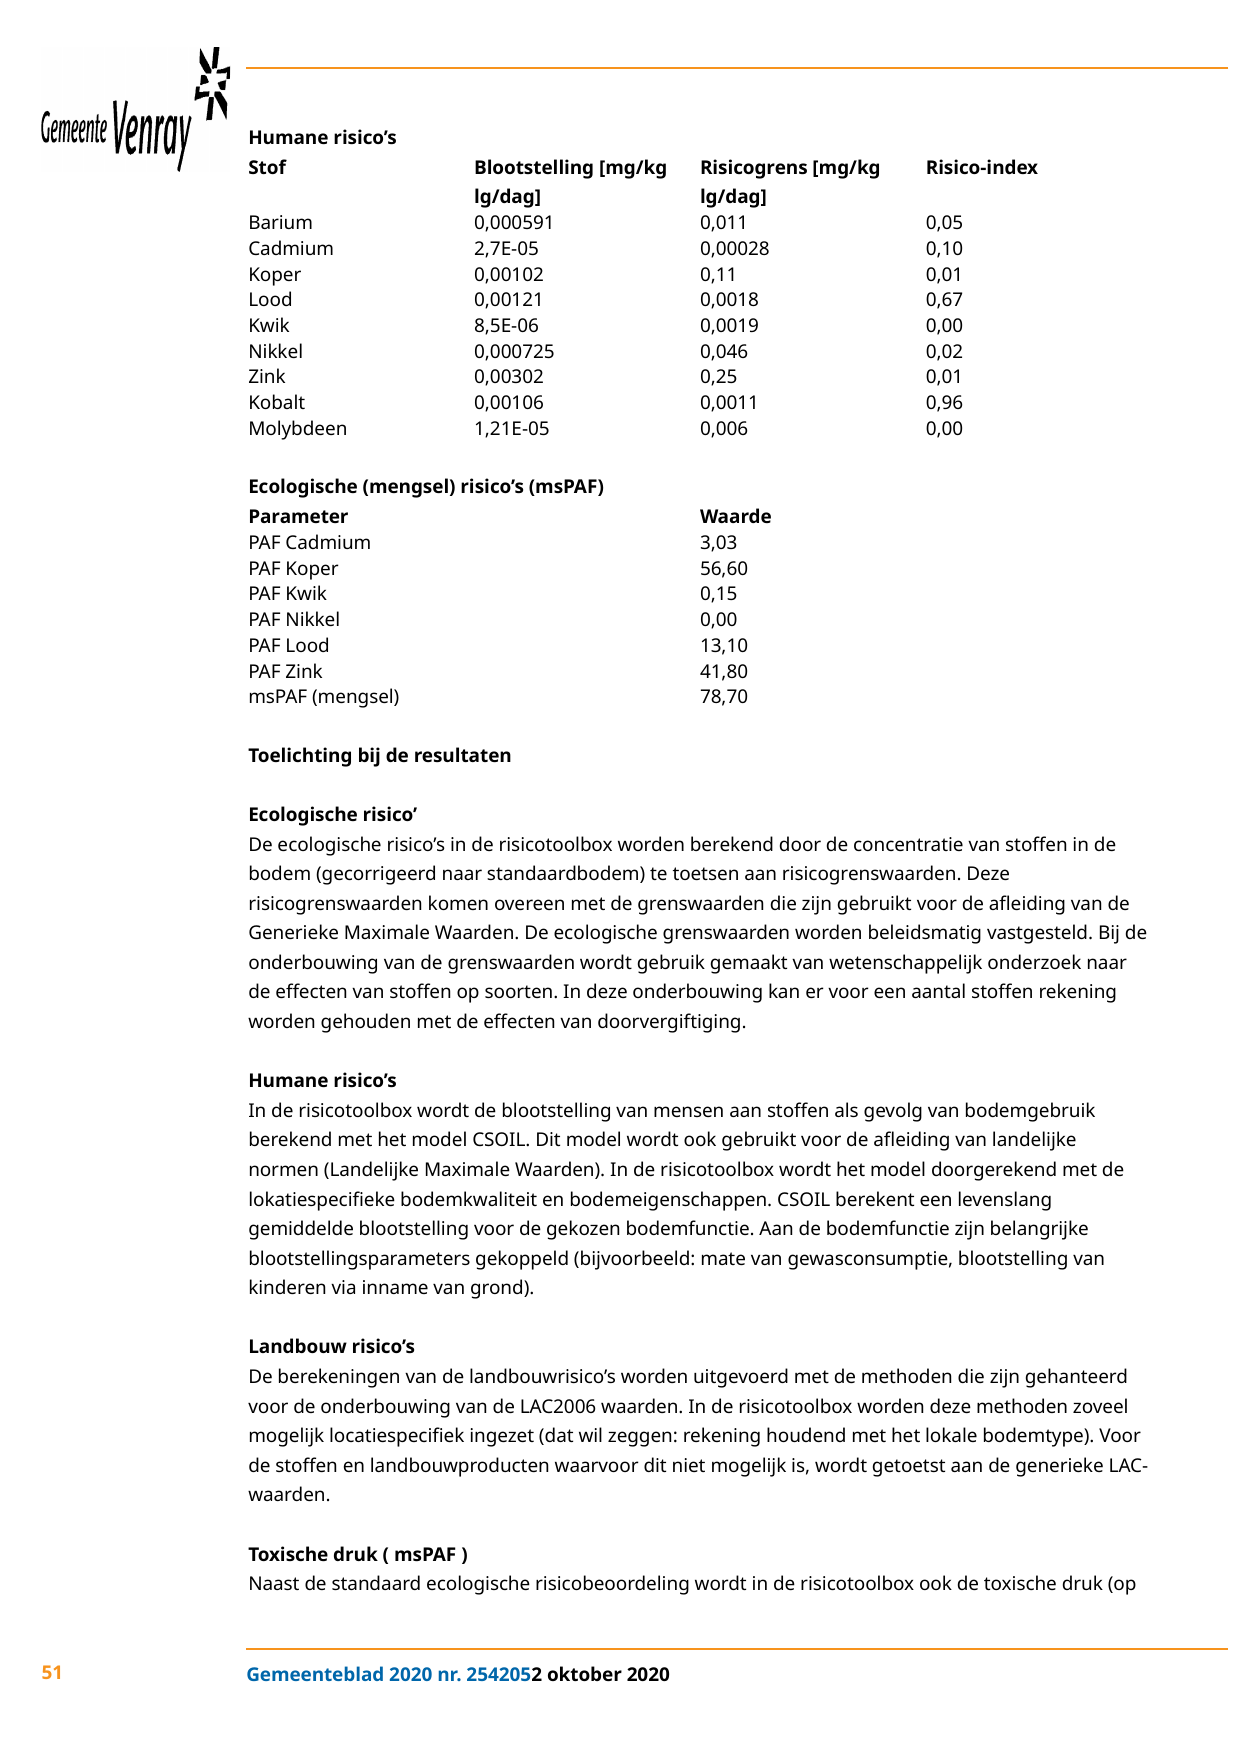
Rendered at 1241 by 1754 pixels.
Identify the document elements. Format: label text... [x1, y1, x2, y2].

table_cell 0,96 [926, 390, 1152, 415]
text Humane risico’s [248, 124, 1152, 150]
table_cell 0,25 [700, 364, 926, 389]
table_cell 0,01 [926, 364, 1152, 389]
table_cell PAF Lood [248, 632, 700, 658]
table_cell Cadmium [248, 235, 474, 261]
table_cell PAF Koper [248, 555, 700, 581]
text Naast de standaard ecologische risicobeoordeling wordt in de risicotoolbox ook de toxische druk (op [248, 1570, 1152, 1596]
table_cell 0,0011 [700, 390, 926, 415]
table_cell 8,5E-06 [474, 312, 700, 338]
table_cell PAF Cadmium [248, 529, 700, 555]
table_cell 0,011 [700, 209, 926, 235]
table_cell 0,000725 [474, 338, 700, 364]
table_header Risicogrens [mg/kg lg/dag] [700, 154, 926, 209]
table_cell 0,15 [700, 581, 1152, 606]
table_cell 0,00102 [474, 261, 700, 287]
table_cell PAF Kwik [248, 581, 700, 606]
table_cell 0,00 [926, 312, 1152, 338]
table_header Waarde [700, 504, 1152, 529]
table_cell 0,67 [926, 287, 1152, 312]
table_cell 13,10 [700, 632, 1152, 658]
table_cell Molybdeen [248, 415, 474, 441]
text De ecologische risico’s in de risicotoolbox worden berekend door de concentratie van stoffen in de bodem (gecorrigeerd naar standaardbodem) te toetsen aan risicogrenswaarden. Deze risicogrenswaarden komen overeen met de grenswaarden die zijn gebruikt voor de afleiding van de Generieke Maximale Waarden. De ecologische grenswaarden worden beleidsmatig vastgesteld. Bij de onderbouwing van de grenswaarden wordt gebruik gemaakt van wetenschappelijk onderzoek naar de effecten van stoffen op soorten. In deze onderbouwing kan er voor een aantal stoffen rekening worden gehouden met de effecten van doorvergiftiging. [248, 831, 1152, 1034]
table_cell PAF Zink [248, 658, 700, 683]
table_cell 0,02 [926, 338, 1152, 364]
text Ecologische (mengsel) risico’s (msPAF) [248, 474, 1152, 499]
table_cell 0,00302 [474, 364, 700, 389]
text De berekeningen van de landbouwrisico’s worden uitgevoerd met de methoden die zijn gehanteerd voor de onderbouwing van de LAC2006 waarden. In de risicotoolbox worden deze methoden zoveel mogelijk locatiespecifiek ingezet (dat wil zeggen: rekening houdend met het lokale bodemtype). Voor de stoffen en landbouwproducten waarvoor dit niet mogelijk is, wordt getoetst aan de generieke LAC-waarden. [248, 1363, 1152, 1507]
table_cell 3,03 [700, 529, 1152, 555]
table_header Stof [248, 154, 474, 209]
table_header Parameter [248, 504, 700, 529]
table_cell 0,00106 [474, 390, 700, 415]
table_cell Nikkel [248, 338, 474, 364]
table_cell Kwik [248, 312, 474, 338]
table_cell 2,7E-05 [474, 235, 700, 261]
table_cell 0,01 [926, 261, 1152, 287]
table_cell 78,70 [700, 684, 1152, 709]
table_cell PAF Nikkel [248, 606, 700, 632]
picture [41, 47, 231, 172]
table_cell Kobalt [248, 390, 474, 415]
table_header Blootstelling [mg/kg lg/dag] [474, 154, 700, 209]
table_cell 1,21E-05 [474, 415, 700, 441]
table_cell 0,0019 [700, 312, 926, 338]
table_cell Lood [248, 287, 474, 312]
table_cell 0,006 [700, 415, 926, 441]
table_header Risico-index [926, 154, 1152, 209]
table_cell 0,11 [700, 261, 926, 287]
table_cell 0,00 [926, 415, 1152, 441]
table_cell Barium [248, 209, 474, 235]
table_cell 56,60 [700, 555, 1152, 581]
table_cell 0,00 [700, 606, 1152, 632]
table_cell 0,0018 [700, 287, 926, 312]
table_cell 0,05 [926, 209, 1152, 235]
table_cell msPAF (mengsel) [248, 684, 700, 709]
text In de risicotoolbox wordt de blootstelling van mensen aan stoffen als gevolg van bodemgebruik berekend met het model CSOIL. Dit model wordt ook gebruikt voor de afleiding van landelijke normen (Landelijke Maximale Waarden). In de risicotoolbox wordt het model doorgerekend met de lokatiespecifieke bodemkwaliteit en bodemeigenschappen. CSOIL berekent een levenslang gemiddelde blootstelling voor de gekozen bodemfunctie. Aan de bodemfunctie zijn belangrijke blootstellingsparameters gekoppeld (bijvoorbeeld: mate van gewasconsumptie, blootstelling van kinderen via inname van grond). [248, 1097, 1152, 1300]
text Toxische druk ( msPAF ) [248, 1541, 1152, 1567]
text Humane risico’s [248, 1067, 1152, 1093]
table_cell 0,046 [700, 338, 926, 364]
table_cell Koper [248, 261, 474, 287]
text Landbouw risico’s [248, 1334, 1152, 1359]
table_cell 0,000591 [474, 209, 700, 235]
table_cell 0,00028 [700, 235, 926, 261]
table_cell 0,00121 [474, 287, 700, 312]
table_cell 0,10 [926, 235, 1152, 261]
text Toelichting bij de resultaten [248, 742, 1152, 768]
text Ecologische risico’ [248, 801, 1152, 827]
table_cell 41,80 [700, 658, 1152, 683]
table_cell Zink [248, 364, 474, 389]
